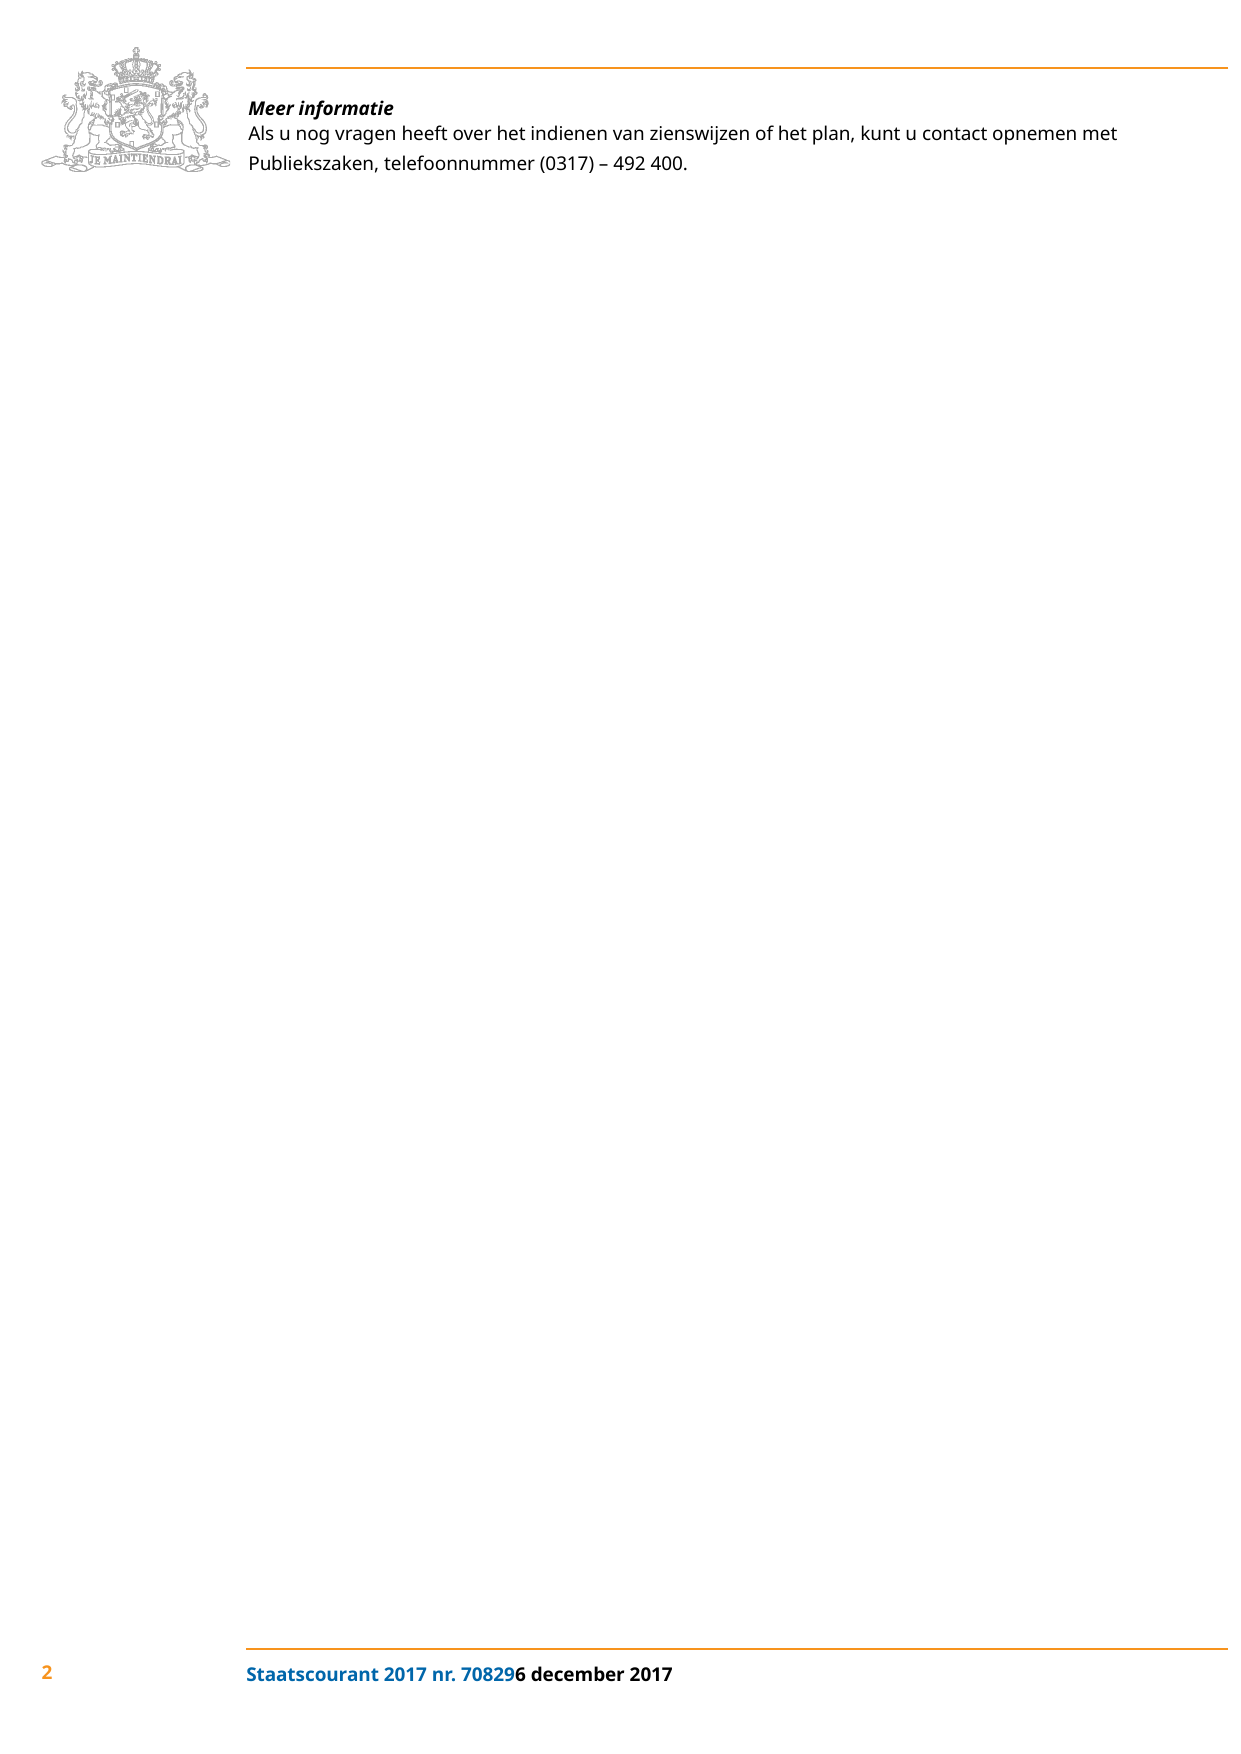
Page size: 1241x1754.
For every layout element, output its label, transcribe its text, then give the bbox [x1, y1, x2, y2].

text Meer informatie [248, 95, 1152, 121]
picture [41, 47, 231, 172]
text Als u nog vragen heeft over het indienen van zienswijzen of het plan, kunt u contact opnemen met Publiekszaken, telefoonnummer (0317) – 492 400. [248, 121, 1152, 176]
